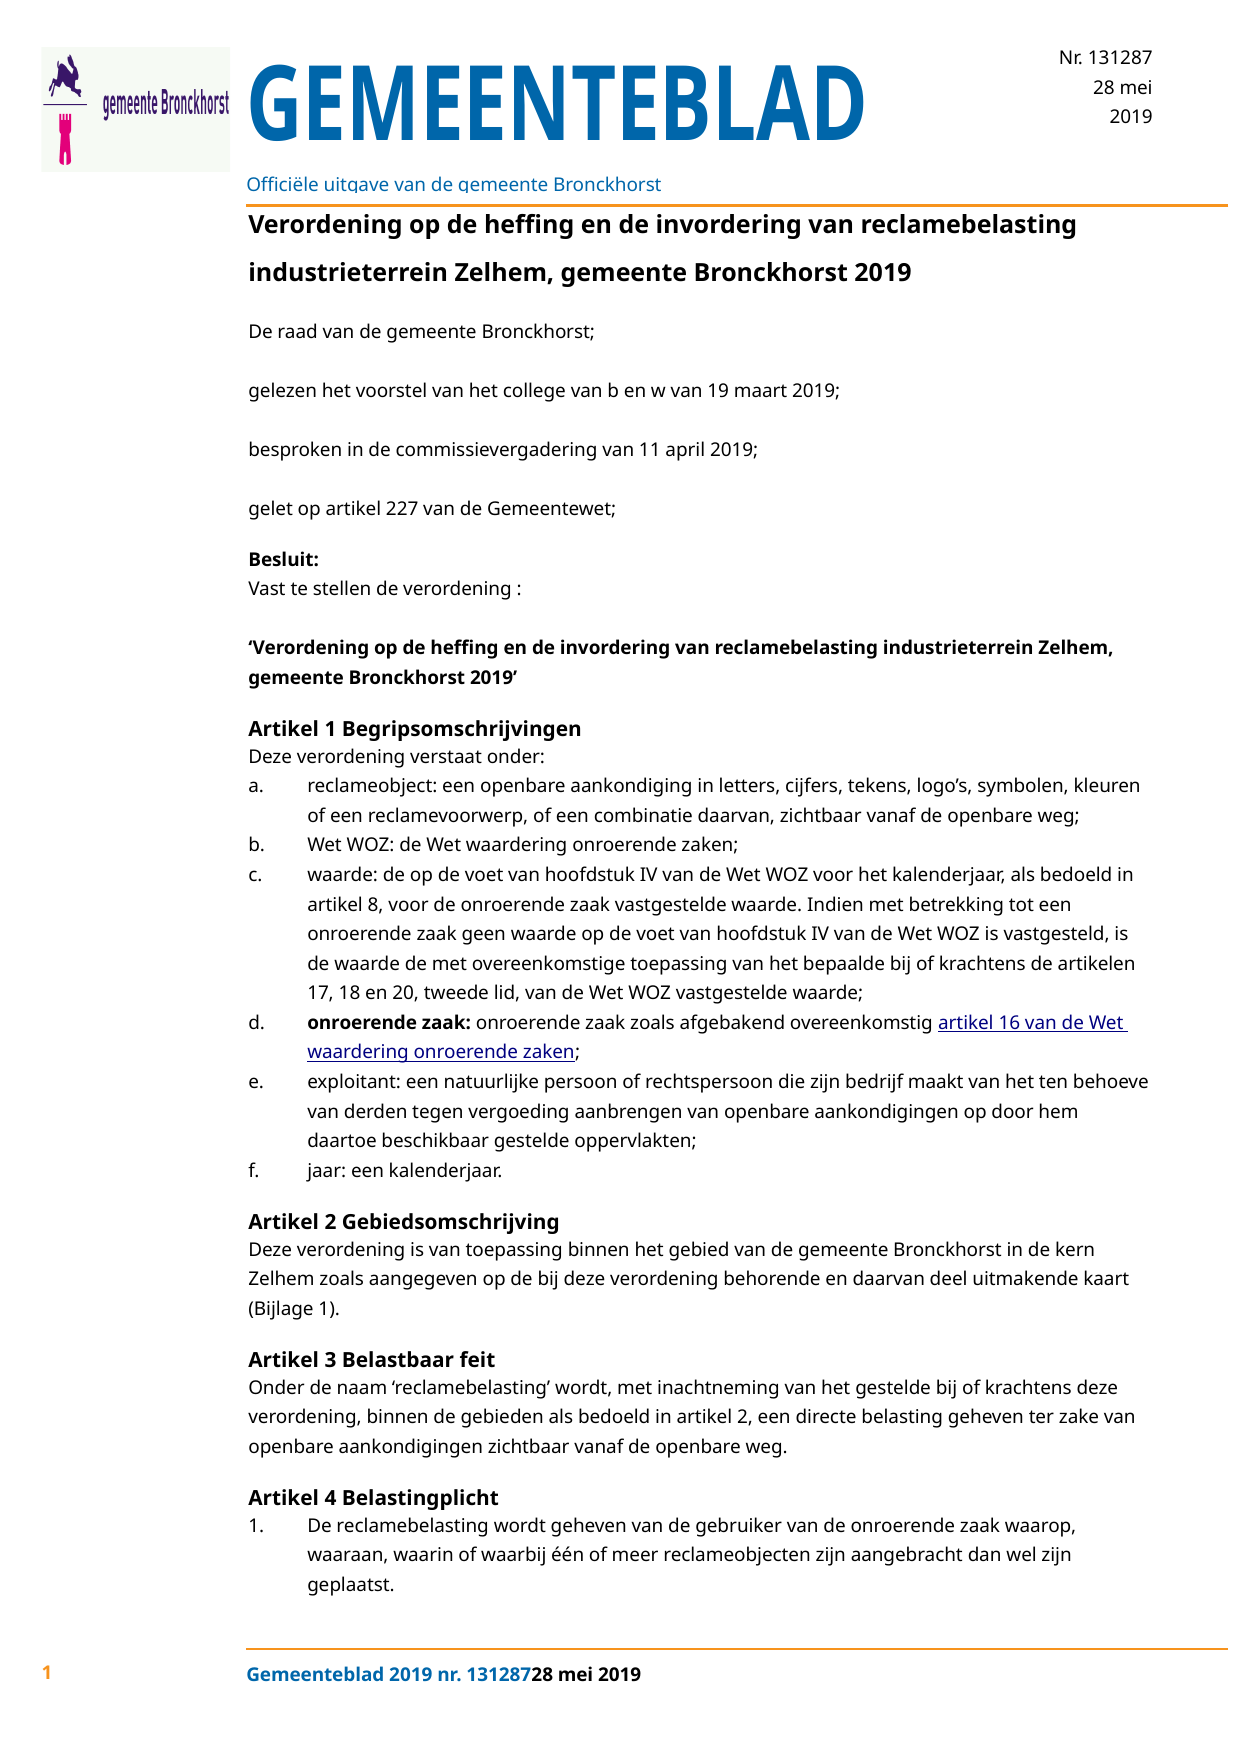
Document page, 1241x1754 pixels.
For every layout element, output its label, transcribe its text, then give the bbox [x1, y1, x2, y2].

list Wet WOZ: de Wet waardering onroerende zaken; [248, 832, 1152, 857]
text Deze verordening is van toepassing binnen het gebied van de gemeente Bronckhorst in de kern Zelhem zoals aangegeven op de bij deze verordening behorende en daarvan deel uitmakende kaart (Bijlage 1). [248, 1236, 1152, 1321]
list De reclamebelasting wordt geheven van de gebruiker van de onroerende zaak waarop, waaraan, waarin of waarbij één of meer reclameobjecten zijn aangebracht dan wel zijn geplaatst. [248, 1512, 1152, 1597]
list exploitant: een natuurlijke persoon of rechtspersoon die zijn bedrijf maakt van het ten behoeve van derden tegen vergoeding aanbrengen van openbare aankondigingen op door hem daartoe beschikbaar gestelde oppervlakten; [248, 1068, 1152, 1153]
text gelezen het voorstel van het college van b en w van 19 maart 2019; [248, 377, 1152, 403]
list reclameobject: een openbare aankondiging in letters, cijfers, tekens, logo’s, symbolen, kleuren of een reclamevoorwerp, of een combinatie daarvan, zichtbaar vanaf de openbare weg; [248, 772, 1152, 828]
text Artikel 1 Begripsomschrijvingen [248, 714, 1152, 743]
text Deze verordening verstaat onder: [248, 743, 1152, 769]
text besproken in de commissievergadering van 11 april 2019; [248, 436, 1152, 462]
text De raad van de gemeente Bronckhorst; [248, 318, 1152, 344]
text Artikel 4 Belastingplicht [248, 1483, 1152, 1512]
picture [41, 47, 231, 172]
list waarde: de op de voet van hoofdstuk IV van de Wet WOZ voor het kalenderjaar, als bedoeld in artikel 8, voor de onroerende zaak vastgestelde waarde. Indien met betrekking tot een onroerende zaak geen waarde op de voet van hoofdstuk IV van de Wet WOZ is vastgesteld, is de waarde de met overeenkomstige toepassing van het bepaalde bij of krachtens de artikelen 17, 18 en 20, tweede lid, van de Wet WOZ vastgestelde waarde; [248, 861, 1152, 1005]
text Verordening op de heffing en de invordering van reclamebelasting industrieterrein Zelhem, gemeente Bronckhorst 2019 [248, 207, 1152, 288]
list jaar: een kalenderjaar. [248, 1157, 1152, 1183]
text gelet op artikel 227 van de Gemeentewet; [248, 495, 1152, 521]
text Artikel 2 Gebiedsomschrijving [248, 1207, 1152, 1236]
text Onder de naam ‘reclamebelasting’ wordt, met inachtneming van het gestelde bij of krachtens deze verordening, binnen de gebieden als bedoeld in artikel 2, een directe belasting geheven ter zake van openbare aankondigingen zichtbaar vanaf de openbare weg. [248, 1374, 1152, 1459]
text Besluit: [248, 546, 1152, 571]
list onroerende zaak: onroerende zaak zoals afgebakend overeenkomstig artikel 16 van de Wet waardering onroerende zaken; [248, 1009, 1152, 1064]
text Vast te stellen de verordening : [248, 575, 1152, 601]
text Artikel 3 Belastbaar feit [248, 1346, 1152, 1374]
text ‘Verordening op de heffing en de invordering van reclamebelasting industrieterrein Zelhem, gemeente Bronckhorst 2019’ [248, 634, 1152, 690]
